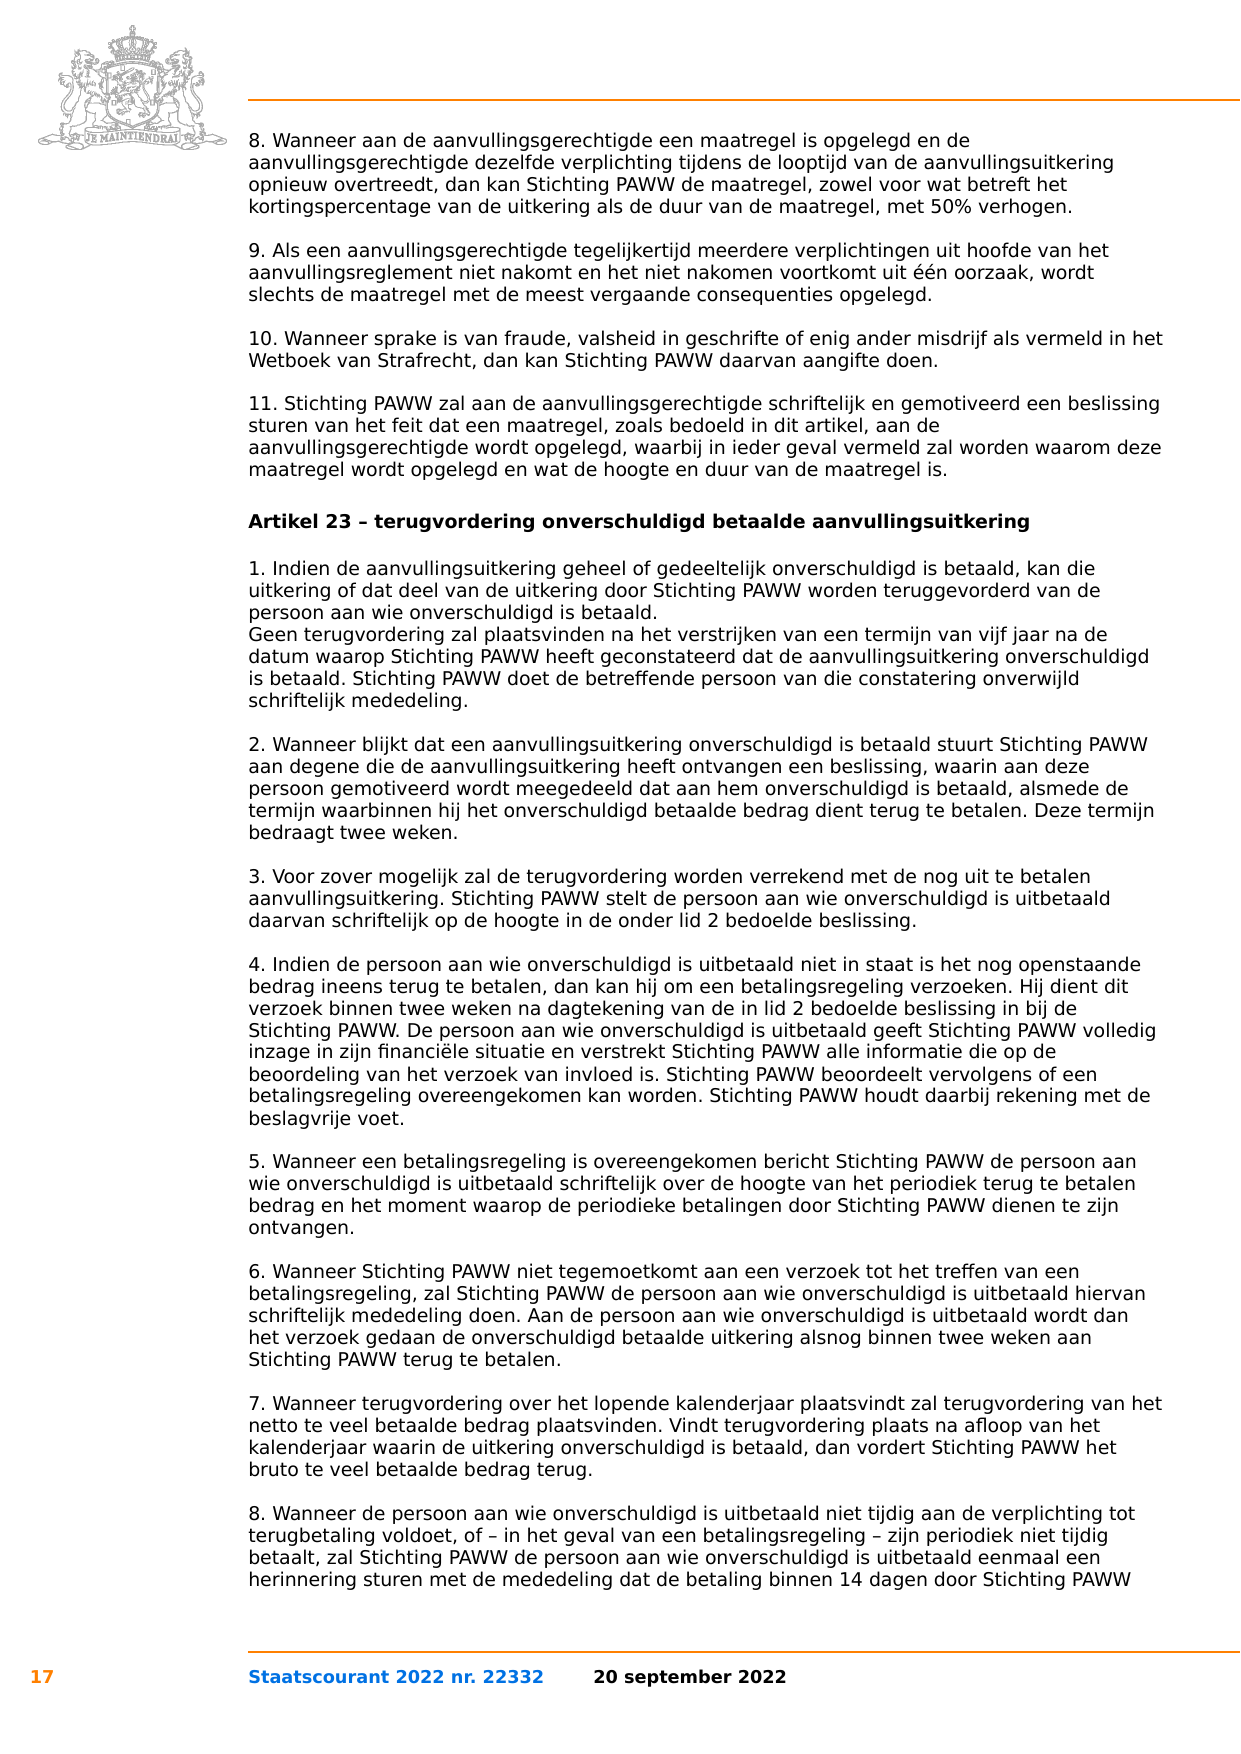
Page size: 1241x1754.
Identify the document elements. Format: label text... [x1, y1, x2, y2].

text 8. Wanneer aan de aanvullingsgerechtigde een maatregel is opgelegd en de aanvullingsgerechtigde dezelfde verplichting tijdens de looptijd van de aanvullingsuitkering opnieuw overtreedt, dan kan Stichting PAWW de maatregel, zowel voor wat betreft het kortingspercentage van de uitkering als de duur van de maatregel, met 50% verhogen. [248, 130, 1163, 218]
subtitle Artikel 23 – terugvordering onverschuldigd betaalde aanvullingsuitkering [248, 511, 1163, 533]
text Geen terugvordering zal plaatsvinden na het verstrijken van een termijn van vijf jaar na de datum waarop Stichting PAWW heeft geconstateerd dat de aanvullingsuitkering onverschuldigd is betaald. Stichting PAWW doet de betreffende persoon van die constatering onverwijld schriftelijk mededeling. [248, 624, 1163, 712]
text 10. Wanneer sprake is van fraude, valsheid in geschrifte of enig ander misdrijf als vermeld in het Wetboek van Strafrecht, dan kan Stichting PAWW daarvan aangifte doen. [248, 327, 1163, 371]
text 4. Indien de persoon aan wie onverschuldigd is uitbetaald niet in staat is het nog openstaande bedrag ineens terug te betalen, dan kan hij om een betalingsregeling verzoeken. Hij dient dit verzoek binnen twee weken na dagtekening van de in lid 2 bedoelde beslissing in bij de Stichting PAWW. De persoon aan wie onverschuldigd is uitbetaald geeft Stichting PAWW volledig inzage in zijn financiële situatie en verstrekt Stichting PAWW alle informatie die op de beoordeling van het verzoek van invloed is. Stichting PAWW beoordeelt vervolgens of een betalingsregeling overeengekomen kan worden. Stichting PAWW houdt daarbij rekening met de beslagvrije voet. [248, 953, 1163, 1129]
text 1. Indien de aanvullingsuitkering geheel of gedeeltelijk onverschuldigd is betaald, kan die uitkering of dat deel van de uitkering door Stichting PAWW worden teruggevorderd van de persoon aan wie onverschuldigd is betaald. [248, 558, 1163, 624]
text 6. Wanneer Stichting PAWW niet tegemoetkomt aan een verzoek tot het treffen van een betalingsregeling, zal Stichting PAWW de persoon aan wie onverschuldigd is uitbetaald hiervan schriftelijk mededeling doen. Aan de persoon aan wie onverschuldigd is uitbetaald wordt dan het verzoek gedaan de onverschuldigd betaalde uitkering alsnog binnen twee weken aan Stichting PAWW terug te betalen. [248, 1261, 1163, 1371]
text 9. Als een aanvullingsgerechtigde tegelijkertijd meerdere verplichtingen uit hoofde van het aanvullingsreglement niet nakomt en het niet nakomen voortkomt uit één oorzaak, wordt slechts de maatregel met de meest vergaande consequenties opgelegd. [248, 240, 1163, 306]
text 7. Wanneer terugvordering over het lopende kalenderjaar plaatsvindt zal terugvordering van het netto te veel betaalde bedrag plaatsvinden. Vindt terugvordering plaats na afloop van het kalenderjaar waarin de uitkering onverschuldigd is betaald, dan vordert Stichting PAWW het bruto te veel betaalde bedrag terug. [248, 1393, 1163, 1481]
text 3. Voor zover mogelijk zal de terugvordering worden verrekend met de nog uit te betalen aanvullingsuitkering. Stichting PAWW stelt de persoon aan wie onverschuldigd is uitbetaald daarvan schriftelijk op de hoogte in de onder lid 2 bedoelde beslissing. [248, 866, 1163, 932]
text 8. Wanneer de persoon aan wie onverschuldigd is uitbetaald niet tijdig aan de verplichting tot terugbetaling voldoet, of – in het geval van een betalingsregeling – zijn periodiek niet tijdig betaalt, zal Stichting PAWW de persoon aan wie onverschuldigd is uitbetaald eenmaal een herinnering sturen met de mededeling dat de betaling binnen 14 dagen door Stichting PAWW [248, 1503, 1163, 1591]
picture [38, 25, 227, 150]
text 2. Wanneer blijkt dat een aanvullingsuitkering onverschuldigd is betaald stuurt Stichting PAWW aan degene die de aanvullingsuitkering heeft ontvangen een beslissing, waarin aan deze persoon gemotiveerd wordt meegedeeld dat aan hem onverschuldigd is betaald, alsmede de termijn waarbinnen hij het onverschuldigd betaalde bedrag dient terug te betalen. Deze termijn bedraagt twee weken. [248, 734, 1163, 844]
text 5. Wanneer een betalingsregeling is overeengekomen bericht Stichting PAWW de persoon aan wie onverschuldigd is uitbetaald schriftelijk over de hoogte van het periodiek terug te betalen bedrag en het moment waarop de periodieke betalingen door Stichting PAWW dienen te zijn ontvangen. [248, 1151, 1163, 1239]
text 11. Stichting PAWW zal aan de aanvullingsgerechtigde schriftelijk en gemotiveerd een beslissing sturen van het feit dat een maatregel, zoals bedoeld in dit artikel, aan de aanvullingsgerechtigde wordt opgelegd, waarbij in ieder geval vermeld zal worden waarom deze maatregel wordt opgelegd en wat de hoogte en duur van de maatregel is. [248, 393, 1163, 481]
